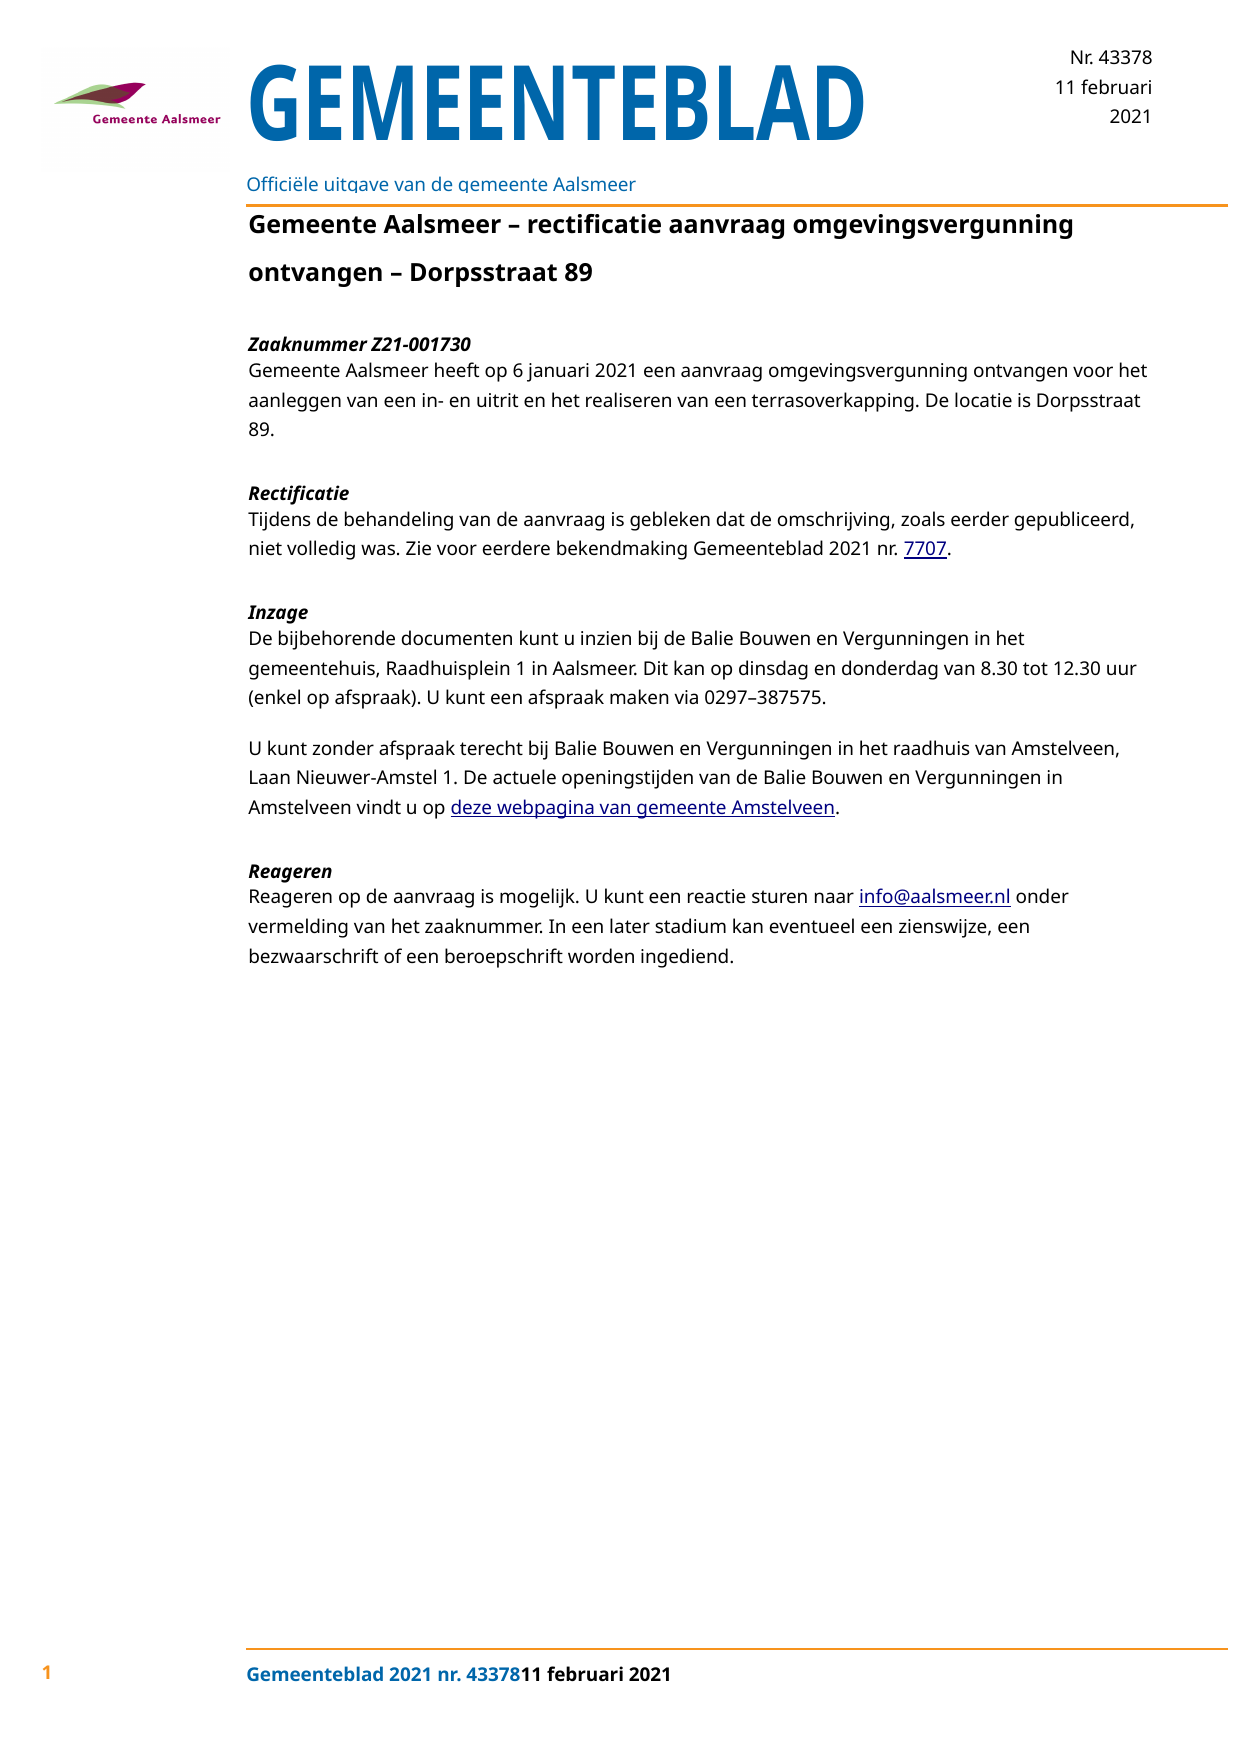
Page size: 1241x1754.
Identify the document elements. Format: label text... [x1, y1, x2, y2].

text U kunt zonder afspraak terecht bij Balie Bouwen en Vergunningen in het raadhuis van Amstelveen, Laan Nieuwer-Amstel 1. De actuele openingstijden van de Balie Bouwen en Vergunningen in Amstelveen vindt u op deze webpagina van gemeente Amstelveen. [248, 735, 1152, 820]
picture [41, 47, 231, 172]
text Gemeente Aalsmeer – rectificatie aanvraag omgevingsvergunning ontvangen – Dorpsstraat 89 [248, 207, 1152, 288]
text Tijdens de behandeling van de aanvraag is gebleken dat de omschrijving, zoals eerder gepubliceerd, niet volledig was. Zie voor eerdere bekendmaking Gemeenteblad 2021 nr. 7707. [248, 506, 1152, 561]
text Inzage [248, 599, 1152, 625]
text De bijbehorende documenten kunt u inzien bij de Balie Bouwen en Vergunningen in het gemeentehuis, Raadhuisplein 1 in Aalsmeer. Dit kan op dinsdag en donderdag van 8.30 tot 12.30 uur (enkel op afspraak). U kunt een afspraak maken via 0297–387575. [248, 625, 1152, 710]
text Rectificatie [248, 480, 1152, 506]
text Reageren [248, 858, 1152, 884]
text Gemeente Aalsmeer heeft op 6 januari 2021 een aanvraag omgevingsvergunning ontvangen voor het aanleggen van een in- en uitrit en het realiseren van een terrasoverkapping. De locatie is Dorpsstraat 89. [248, 357, 1152, 442]
text Reageren op de aanvraag is mogelijk. U kunt een reactie sturen naar info@aalsmeer.nl onder vermelding van het zaaknummer. In een later stadium kan eventueel een zienswijze, een bezwaarschrift of een beroepschrift worden ingediend. [248, 884, 1152, 969]
text Zaaknummer Z21-001730 [248, 331, 1152, 357]
